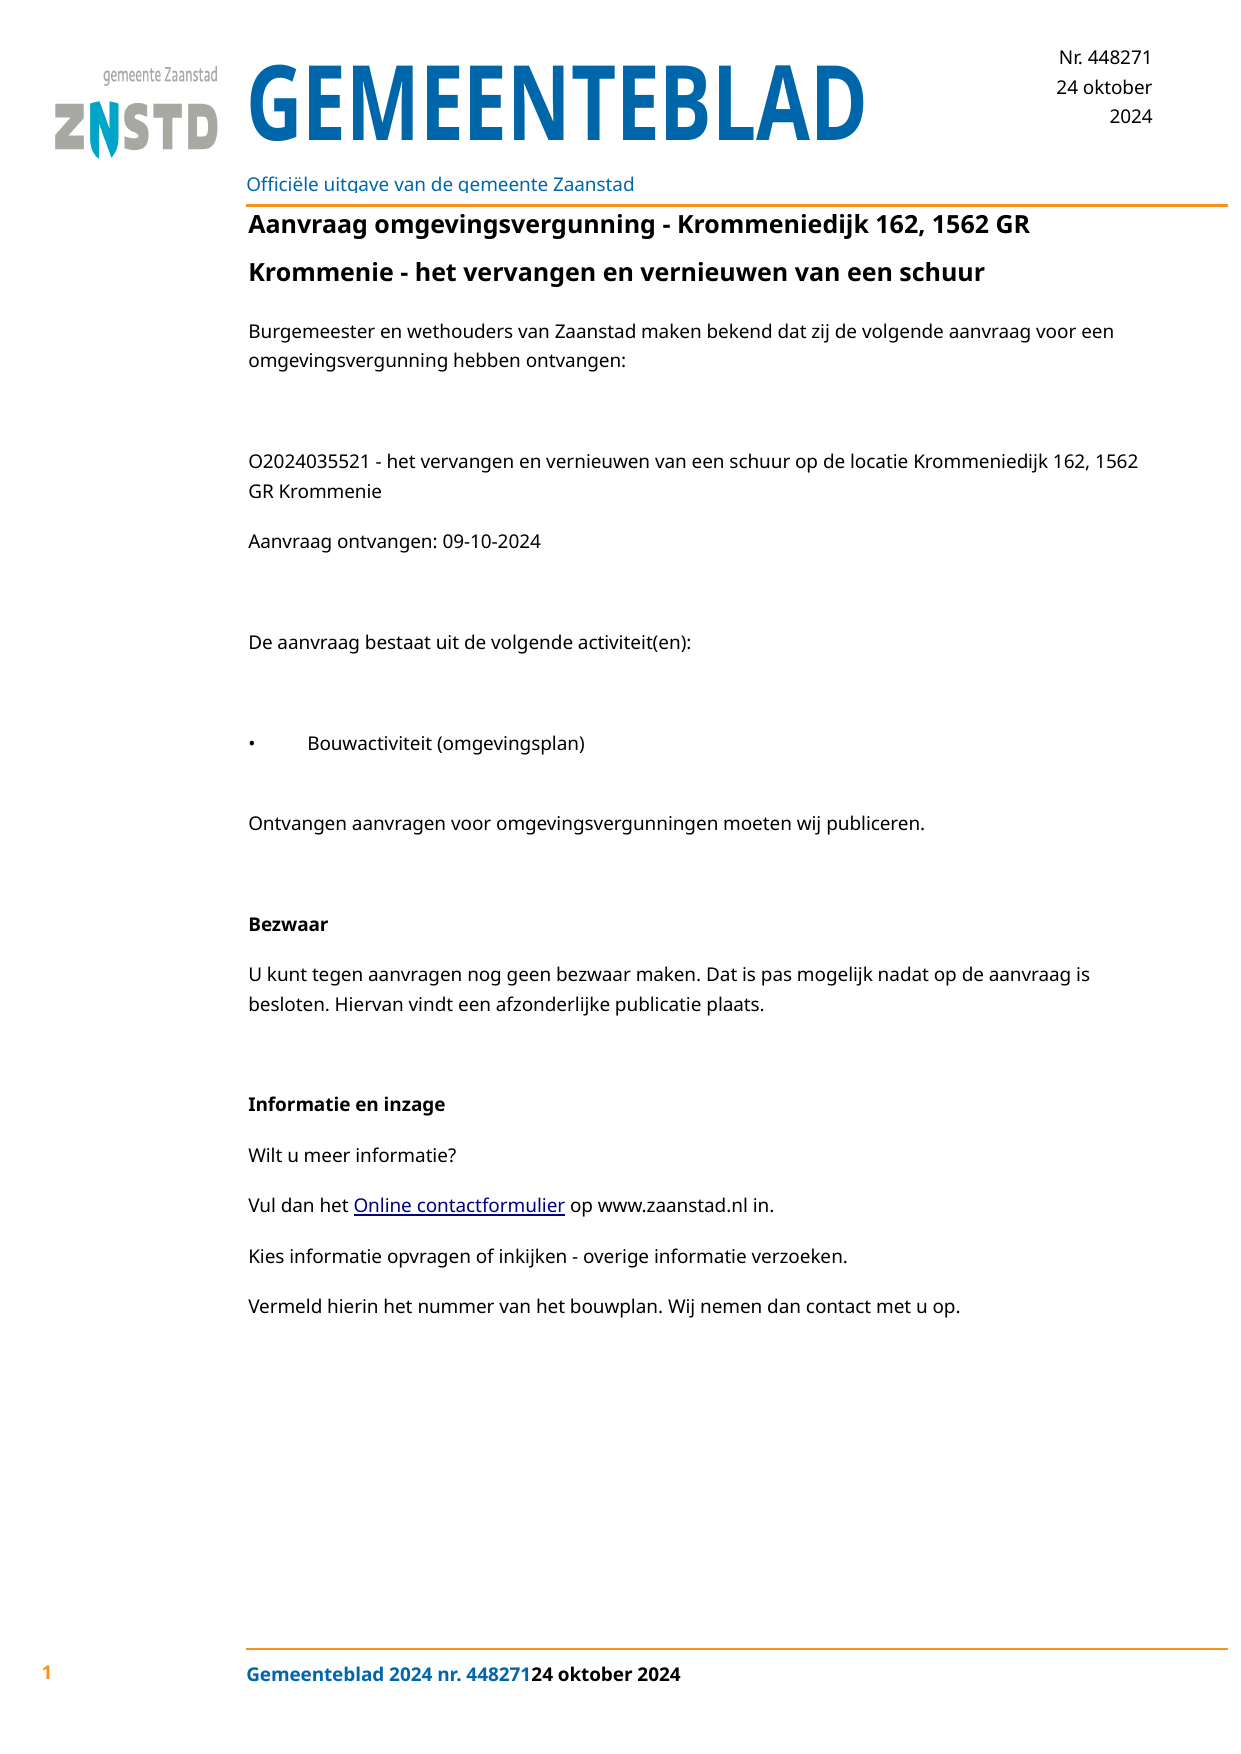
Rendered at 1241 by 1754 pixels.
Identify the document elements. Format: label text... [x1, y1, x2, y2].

text Bezwaar [248, 911, 1152, 937]
text Vul dan het Online contactformulier op www.zaanstad.nl in. [248, 1192, 1152, 1218]
text Ontvangen aanvragen voor omgevingsvergunningen moeten wij publiceren. [248, 810, 1152, 836]
text Aanvraag omgevingsvergunning - Krommeniedijk 162, 1562 GR Krommenie - het vervangen en vernieuwen van een schuur [248, 207, 1152, 288]
text U kunt tegen aanvragen nog geen bezwaar maken. Dat is pas mogelijk nadat op de aanvraag is besloten. Hiervan vindt een afzonderlijke publicatie plaats. [248, 961, 1152, 1017]
text Kies informatie opvragen of inkijken - overige informatie verzoeken. [248, 1243, 1152, 1269]
text De aanvraag bestaat uit de volgende activiteit(en): [248, 629, 1152, 655]
text Aanvraag ontvangen: 09-10-2024 [248, 528, 1152, 554]
text O2024035521 - het vervangen en vernieuwen van een schuur op de locatie Krommeniedijk 162, 1562 GR Krommenie [248, 448, 1152, 504]
picture [41, 47, 231, 172]
text Wilt u meer informatie? [248, 1142, 1152, 1168]
list Bouwactiviteit (omgevingsplan) [248, 730, 1152, 756]
text Burgemeester en wethouders van Zaanstad maken bekend dat zij de volgende aanvraag voor een omgevingsvergunning hebben ontvangen: [248, 318, 1152, 373]
text Vermeld hierin het nummer van het bouwplan. Wij nemen dan contact met u op. [248, 1293, 1152, 1319]
text Informatie en inzage [248, 1092, 1152, 1117]
